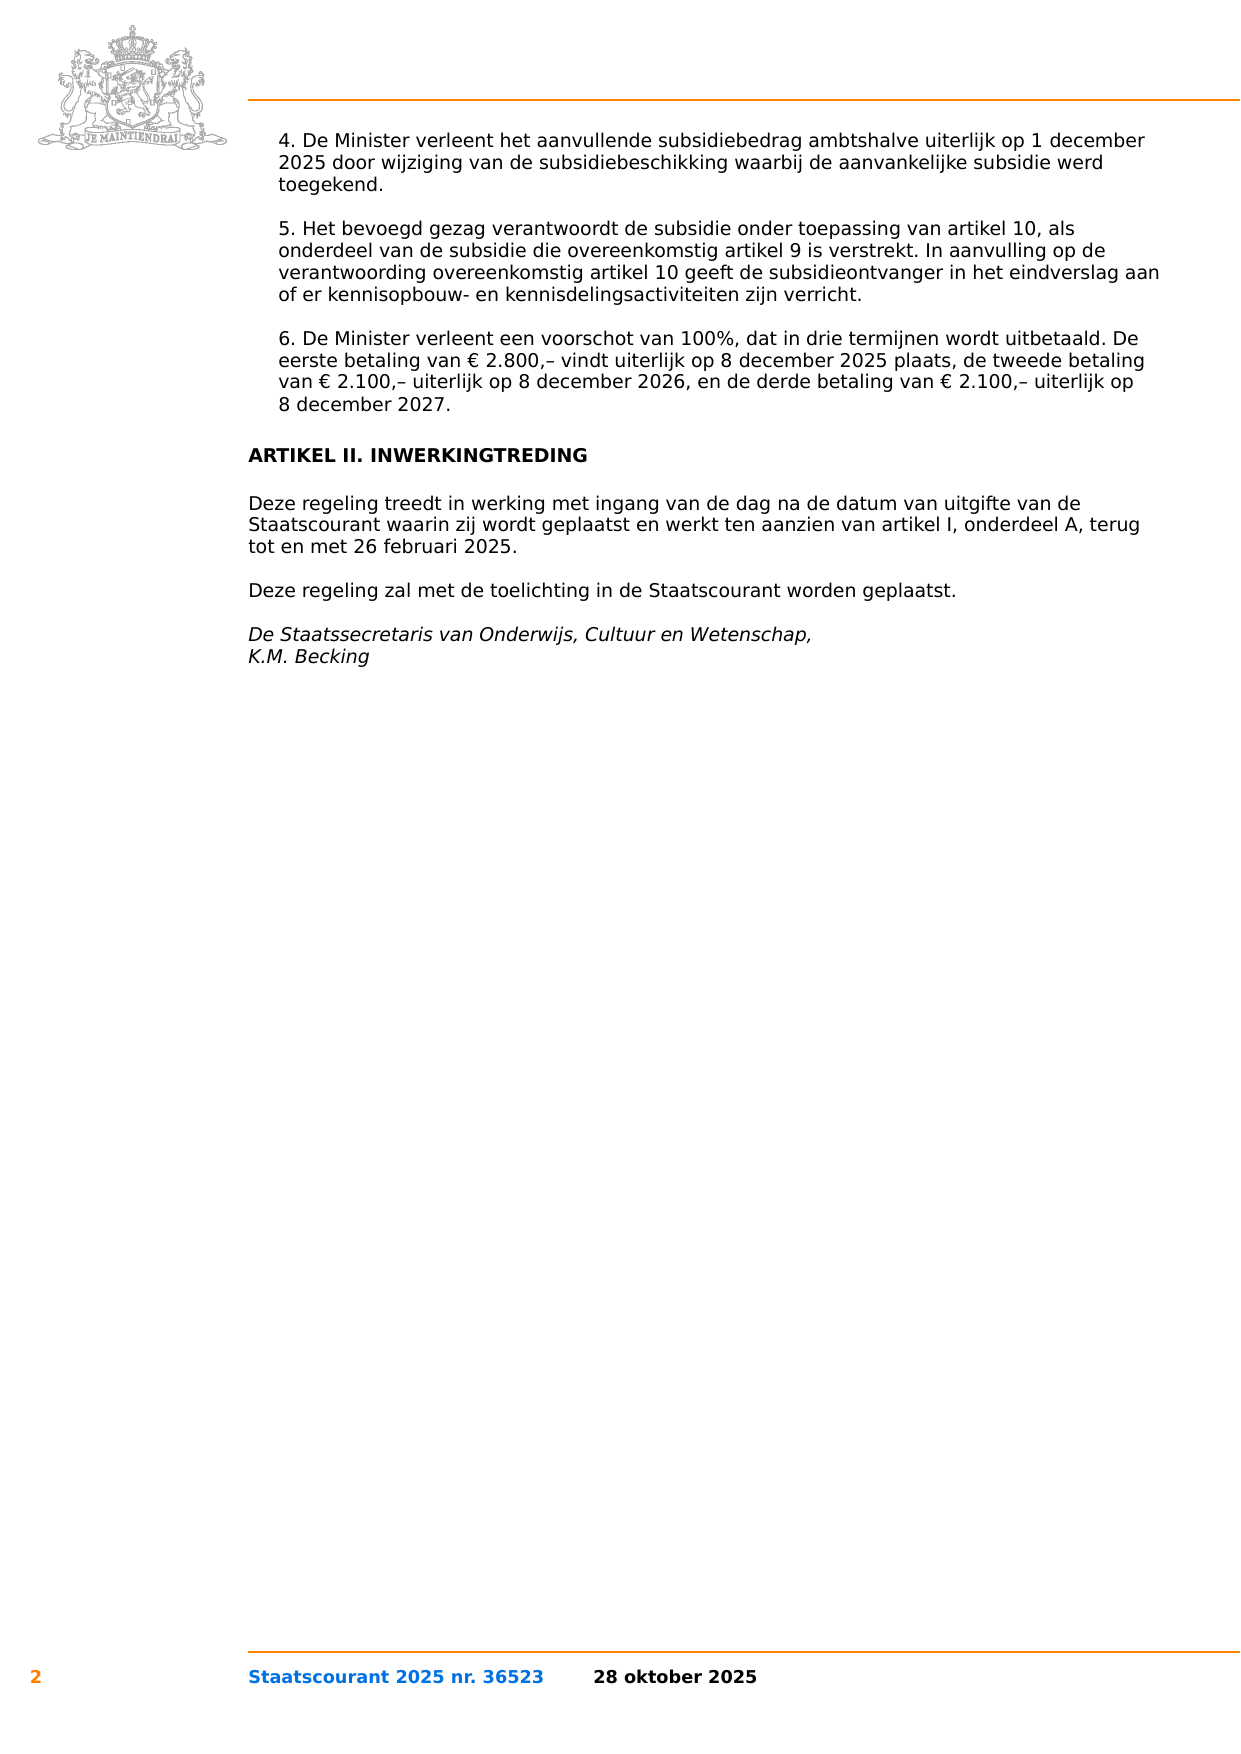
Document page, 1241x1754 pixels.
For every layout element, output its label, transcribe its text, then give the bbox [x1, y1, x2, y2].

text 5. Het bevoegd gezag verantwoordt de subsidie onder toepassing van artikel 10, als onderdeel van de subsidie die overeenkomstig artikel 9 is verstrekt. In aanvulling op de verantwoording overeenkomstig artikel 10 geeft de subsidieontvanger in het eindverslag aan of er kennisopbouw- en kennisdelingsactiviteiten zijn verricht. [278, 218, 1163, 306]
text Deze regeling treedt in werking met ingang van de dag na de datum van uitgifte van de Staatscourant waarin zij wordt geplaatst en werkt ten aanzien van artikel I, onderdeel A, terug tot en met 26 februari 2025. [248, 492, 1163, 558]
subtitle ARTIKEL II. INWERKINGTREDING [248, 445, 1163, 467]
text 6. De Minister verleent een voorschot van 100%, dat in drie termijnen wordt uitbetaald. De eerste betaling van € 2.800,– vindt uiterlijk op 8 december 2025 plaats, de tweede betaling van € 2.100,– uiterlijk op 8 december 2026, en de derde betaling van € 2.100,– uiterlijk op 8 december 2027. [278, 327, 1163, 415]
text 4. De Minister verleent het aanvullende subsidiebedrag ambtshalve uiterlijk op 1 december 2025 door wijziging van de subsidiebeschikking waarbij de aanvankelijke subsidie werd toegekend. [278, 130, 1163, 196]
text De Staatssecretaris van Onderwijs, Cultuur en Wetenschap, K.M. Becking [248, 624, 1163, 668]
picture [38, 25, 227, 150]
text Deze regeling zal met de toelichting in de Staatscourant worden geplaatst. [248, 580, 1163, 602]
